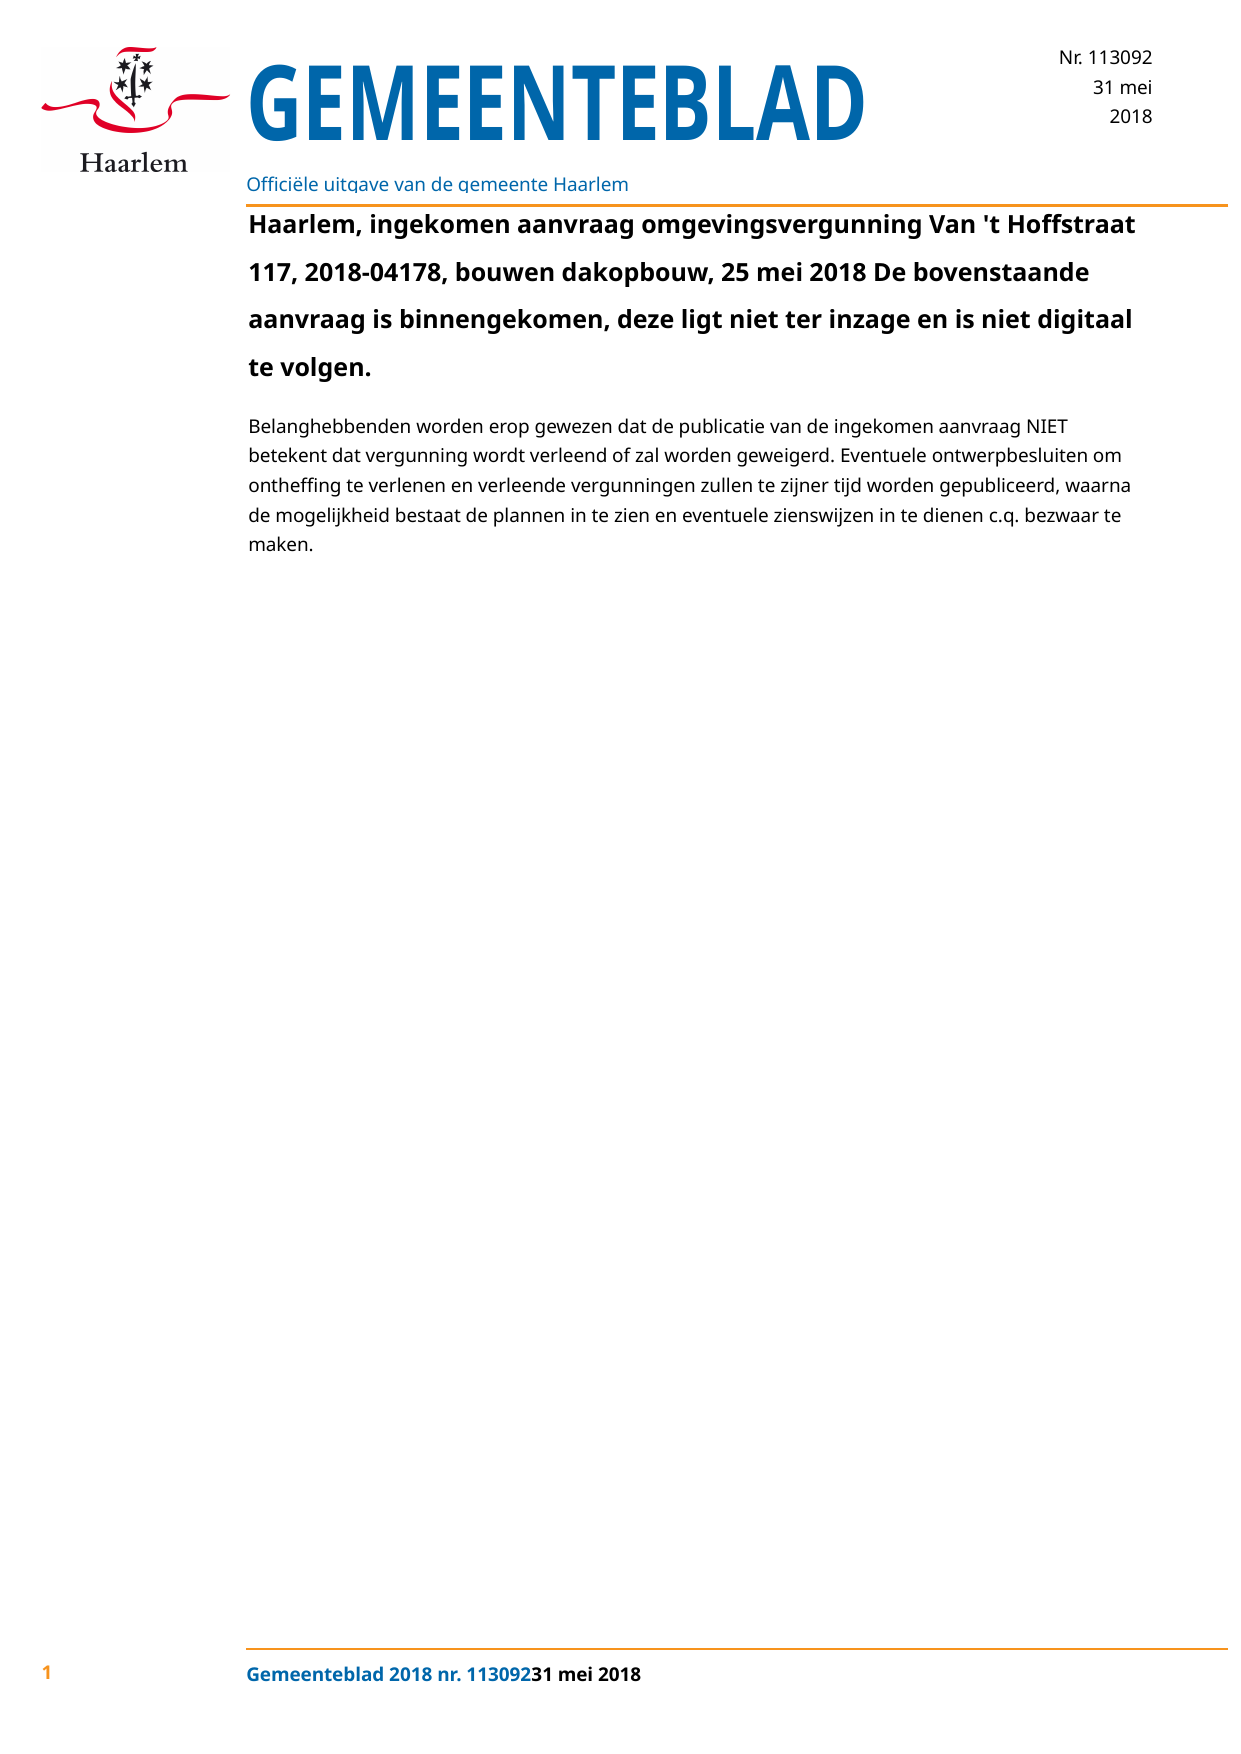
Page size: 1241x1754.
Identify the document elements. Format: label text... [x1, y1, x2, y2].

picture [41, 47, 231, 172]
text Belanghebbenden worden erop gewezen dat de publicatie van de ingekomen aanvraag NIET betekent dat vergunning wordt verleend of zal worden geweigerd. Eventuele ontwerpbesluiten om ontheffing te verlenen en verleende vergunningen zullen te zijner tijd worden gepubliceerd, waarna de mogelijkheid bestaat de plannen in te zien en eventuele zienswijzen in te dienen c.q. bezwaar te maken. [248, 413, 1152, 557]
text Haarlem, ingekomen aanvraag omgevingsvergunning Van 't Hoffstraat 117, 2018-04178, bouwen dakopbouw, 25 mei 2018 De bovenstaande aanvraag is binnengekomen, deze ligt niet ter inzage en is niet digitaal te volgen. [248, 207, 1152, 384]
